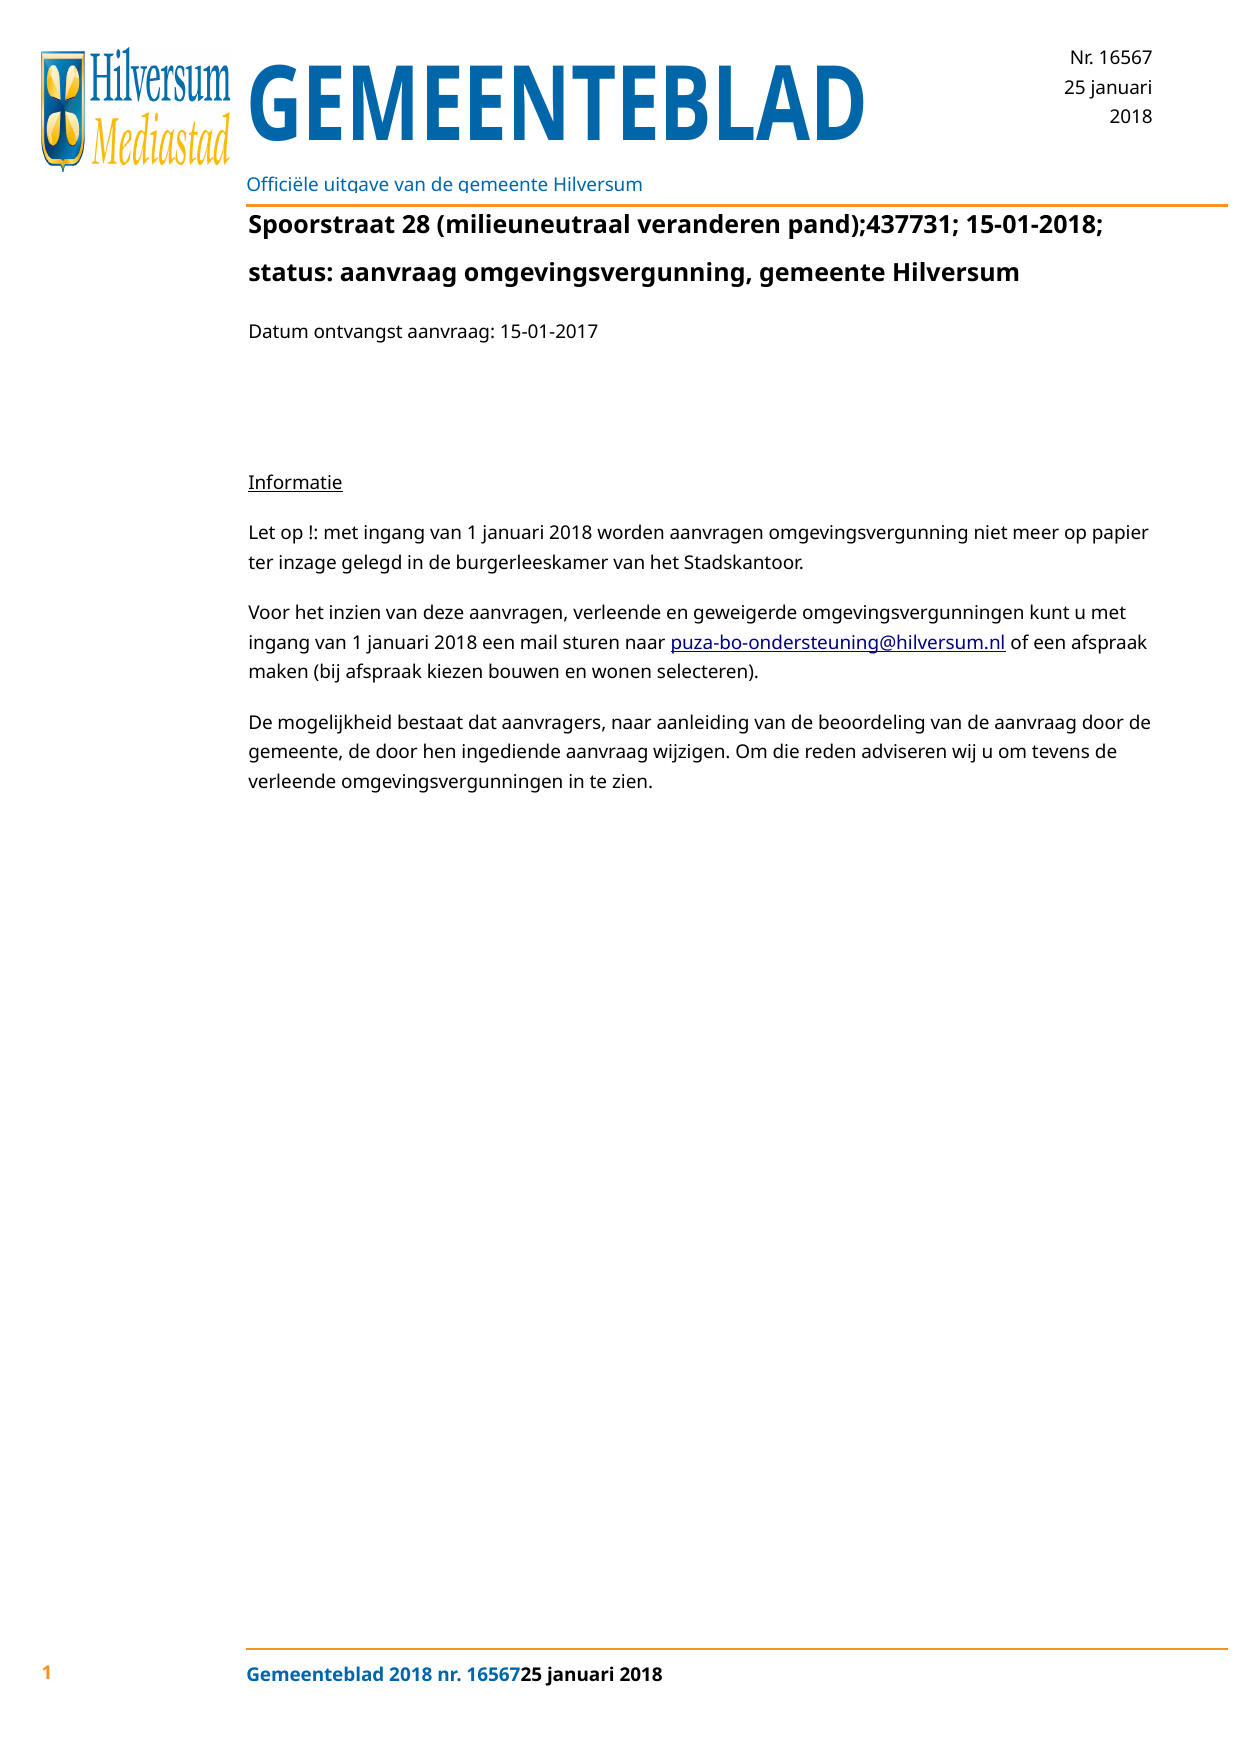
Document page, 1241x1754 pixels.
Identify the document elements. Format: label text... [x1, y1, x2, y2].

text Voor het inzien van deze aanvragen, verleende en geweigerde omgevingsvergunningen kunt u met ingang van 1 januari 2018 een mail sturen naar puza-bo-ondersteuning@hilversum.nl of een afspraak maken (bij afspraak kiezen bouwen en wonen selecteren). [248, 599, 1152, 684]
text De mogelijkheid bestaat dat aanvragers, naar aanleiding van de beoordeling van de aanvraag door de gemeente, de door hen ingediende aanvraag wijzigen. Om die reden adviseren wij u om tevens de verleende omgevingsvergunningen in te zien. [248, 709, 1152, 794]
text Let op !: met ingang van 1 januari 2018 worden aanvragen omgevingsvergunning niet meer op papier ter inzage gelegd in de burgerleeskamer van het Stadskantoor. [248, 519, 1152, 575]
text Datum ontvangst aanvraag: 15-01-2017 [248, 318, 1152, 344]
text Informatie [248, 469, 1152, 495]
picture [41, 47, 231, 172]
text Spoorstraat 28 (milieuneutraal veranderen pand);437731; 15-01-2018; status: aanvraag omgevingsvergunning, gemeente Hilversum [248, 207, 1152, 288]
